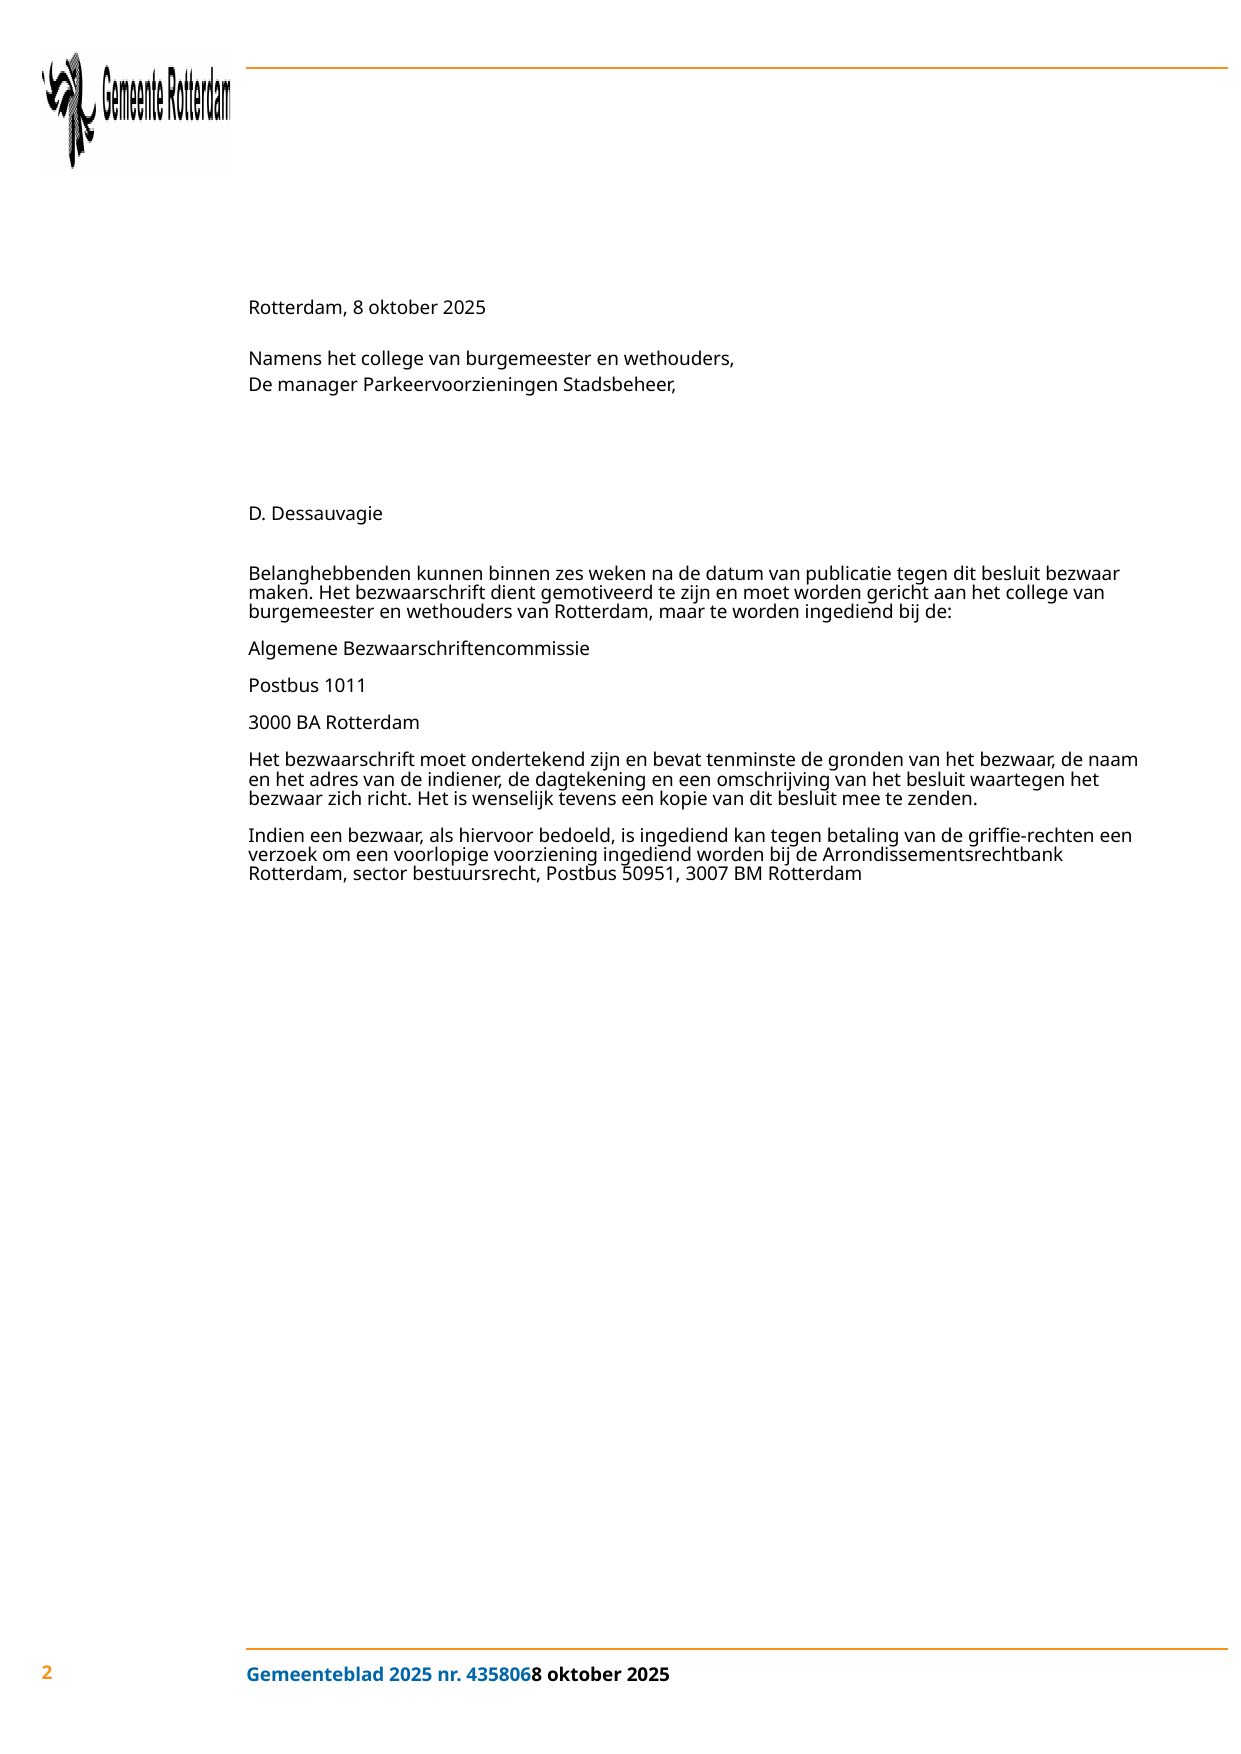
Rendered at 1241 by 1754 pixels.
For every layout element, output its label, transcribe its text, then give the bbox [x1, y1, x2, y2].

text De manager Parkeervoorzieningen Stadsbeheer, [248, 371, 1152, 397]
text Postbus 1011 [248, 677, 1152, 697]
text Indien een bezwaar, als hiervoor bedoeld, is ingediend kan tegen betaling van de griffie-rechten een verzoek om een voorlopige voorziening ingediend worden bij de Arrondissementsrechtbank Rotterdam, sector bestuursrecht, Postbus 50951, 3007 BM Rotterdam [248, 827, 1152, 884]
text Belanghebbenden kunnen binnen zes weken na de datum van publicatie tegen dit besluit bezwaar maken. Het bezwaarschrift dient gemotiveerd te zijn en moet worden gericht aan het college van burgemeester en wethouders van Rotterdam, maar te worden ingediend bij de: [248, 565, 1152, 623]
text Het bezwaarschrift moet ondertekend zijn en bevat tenminste de gronden van het bezwaar, de naam en het adres van de indiener, de dagtekening en een omschrijving van het besluit waartegen het bezwaar zich richt. Het is wenselijk tevens een kopie van dit besluit mee te zenden. [248, 751, 1152, 809]
picture [41, 47, 231, 172]
text Rotterdam, 8 oktober 2025 [248, 294, 1152, 319]
text 3000 BA Rotterdam [248, 714, 1152, 733]
text Namens het college van burgemeester en wethouders, [248, 345, 1152, 371]
text D. Dessauvagie [248, 500, 1152, 525]
text Algemene Bezwaarschriftencommissie [248, 640, 1152, 659]
